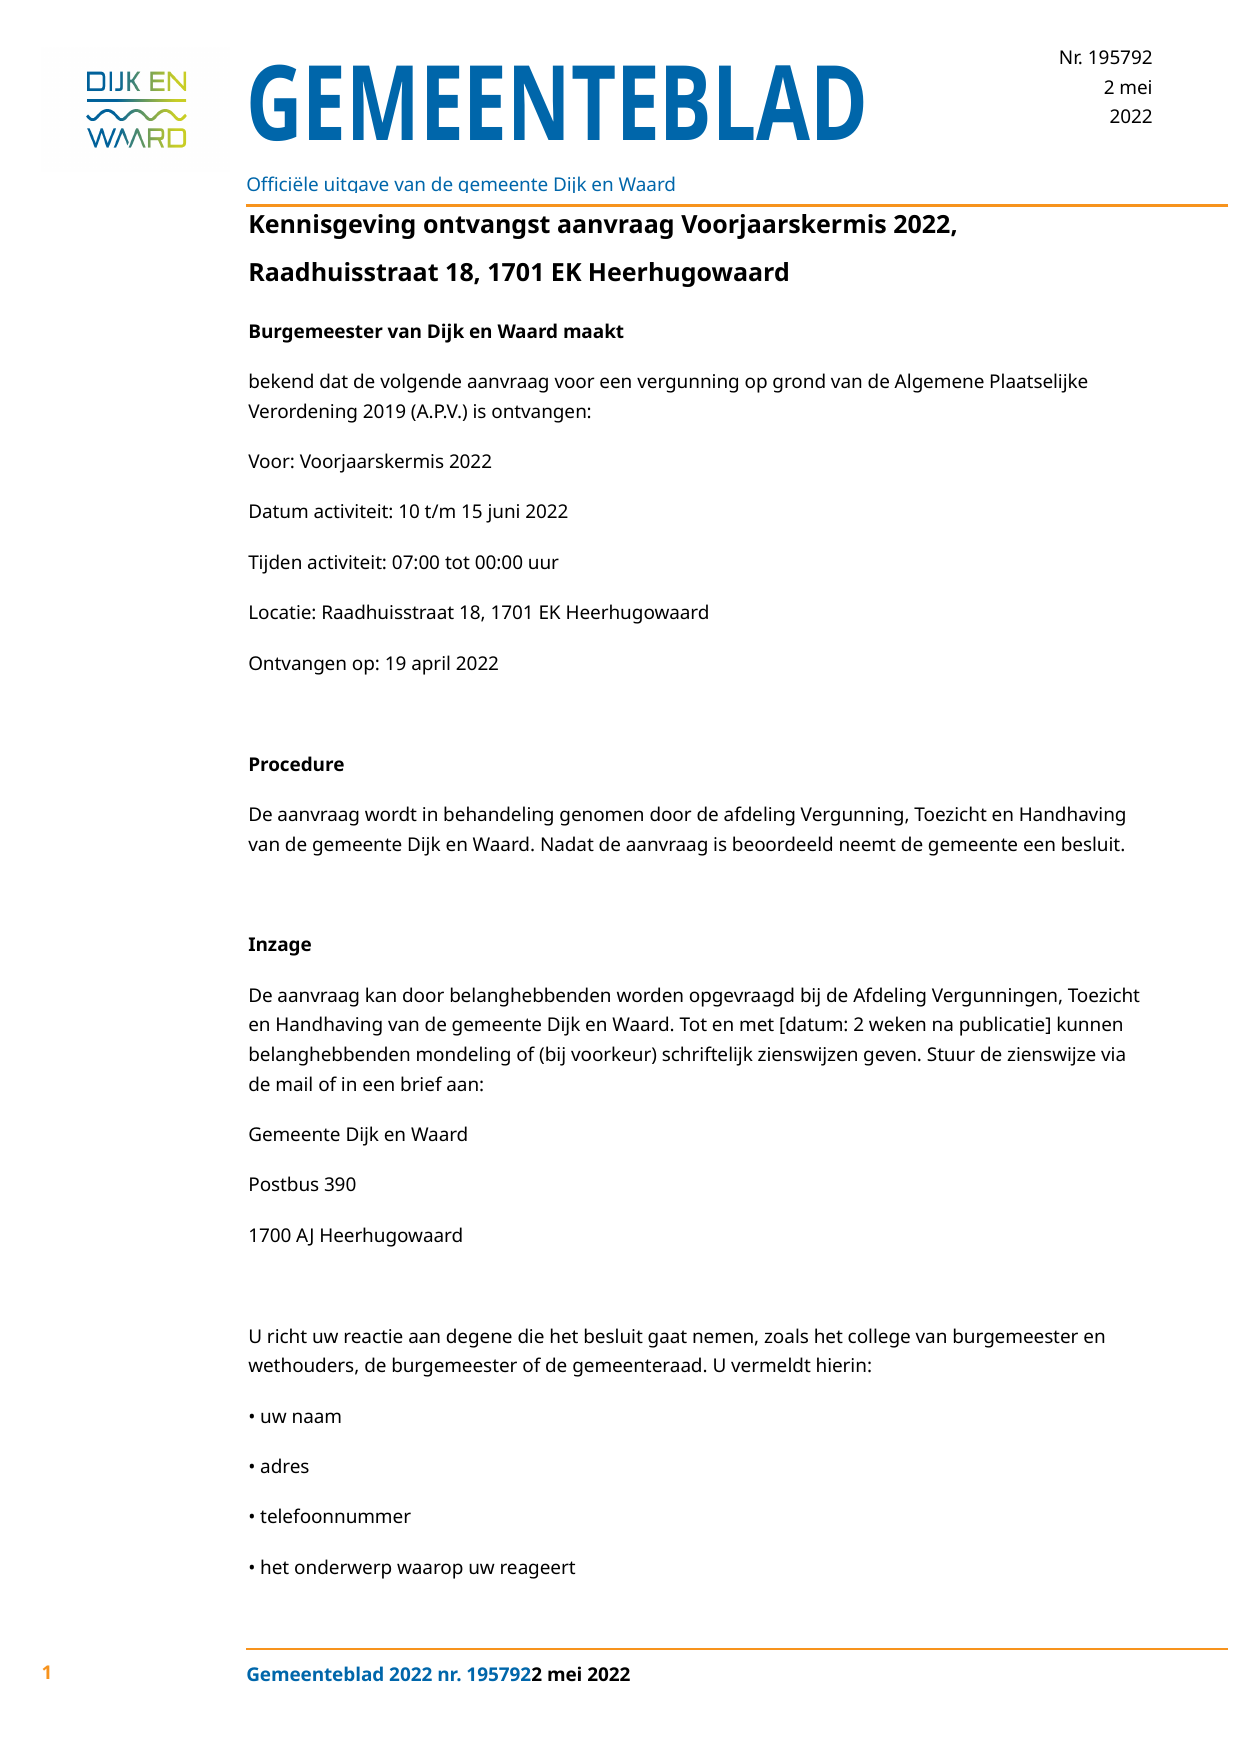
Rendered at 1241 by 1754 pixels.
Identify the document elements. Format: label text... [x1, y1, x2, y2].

text • het onderwerp waarop uw reageert [248, 1554, 1152, 1580]
text • uw naam [248, 1403, 1152, 1429]
text • adres [248, 1453, 1152, 1479]
text bekend dat de volgende aanvraag voor een vergunning op grond van de Algemene Plaatselijke Verordening 2019 (A.P.V.) is ontvangen: [248, 368, 1152, 424]
text Voor: Voorjaarskermis 2022 [248, 448, 1152, 474]
text Ontvangen op: 19 april 2022 [248, 650, 1152, 676]
text Inzage [248, 932, 1152, 957]
picture [41, 47, 231, 172]
text De aanvraag kan door belanghebbenden worden opgevraagd bij de Afdeling Vergunningen, Toezicht en Handhaving van de gemeente Dijk en Waard. Tot en met [datum: 2 weken na publicatie] kunnen belanghebbenden mondeling of (bij voorkeur) schriftelijk zienswijzen geven. Stuur de zienswijze via de mail of in een brief aan: [248, 982, 1152, 1097]
text 1700 AJ Heerhugowaard [248, 1222, 1152, 1248]
text U richt uw reactie aan degene die het besluit gaat nemen, zoals het college van burgemeester en wethouders, de burgemeester of de gemeenteraad. U vermeldt hierin: [248, 1323, 1152, 1378]
text Postbus 390 [248, 1172, 1152, 1197]
text Gemeente Dijk en Waard [248, 1121, 1152, 1147]
text • telefoonnummer [248, 1504, 1152, 1529]
text Datum activiteit: 10 t/m 15 juni 2022 [248, 499, 1152, 524]
text Procedure [248, 751, 1152, 777]
text Locatie: Raadhuisstraat 18, 1701 EK Heerhugowaard [248, 599, 1152, 625]
text De aanvraag wordt in behandeling genomen door de afdeling Vergunning, Toezicht en Handhaving van de gemeente Dijk en Waard. Nadat de aanvraag is beoordeeld neemt de gemeente een besluit. [248, 801, 1152, 857]
text Kennisgeving ontvangst aanvraag Voorjaarskermis 2022, Raadhuisstraat 18, 1701 EK Heerhugowaard [248, 207, 1152, 288]
text Tijden activiteit: 07:00 tot 00:00 uur [248, 549, 1152, 575]
text Burgemeester van Dijk en Waard maakt [248, 318, 1152, 344]
